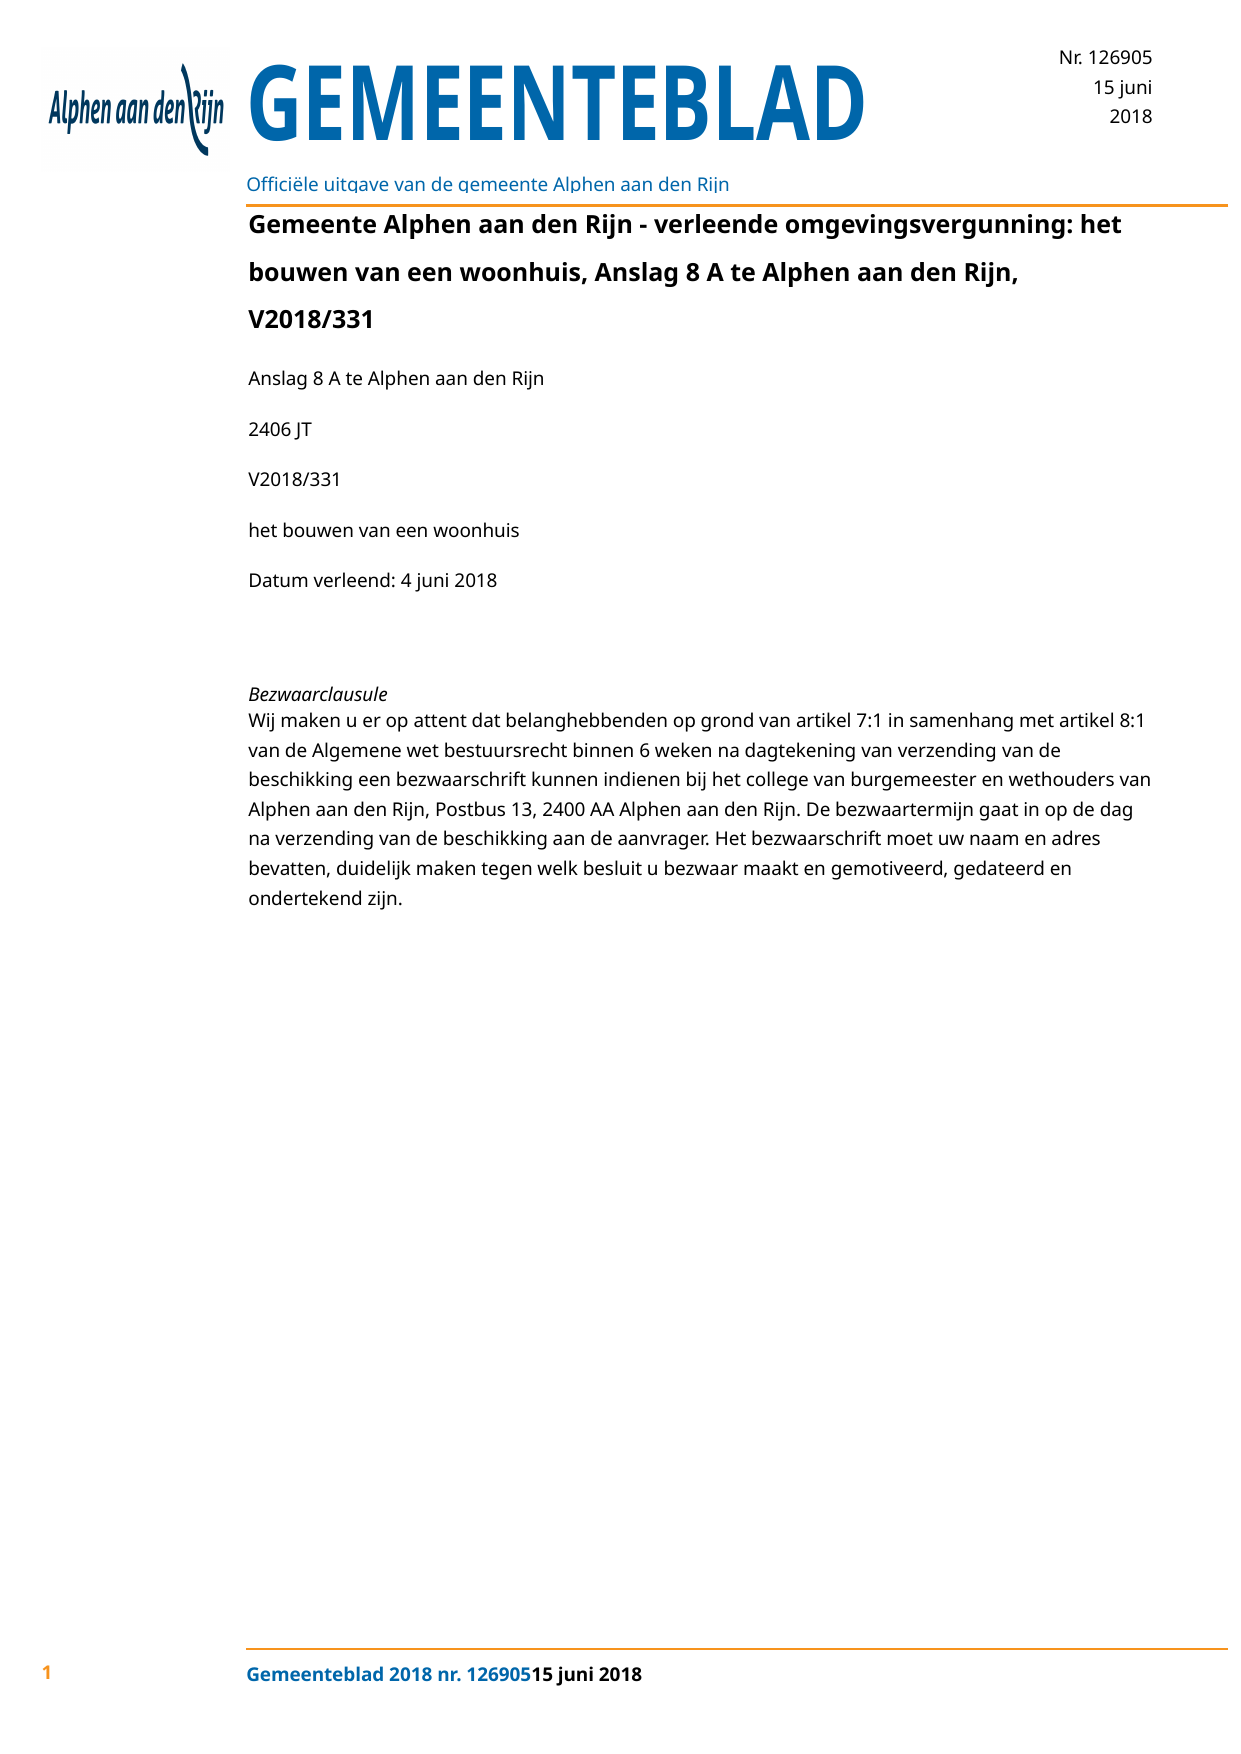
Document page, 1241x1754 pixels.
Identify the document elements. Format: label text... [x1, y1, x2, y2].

text Anslag 8 A te Alphen aan den Rijn [248, 366, 1152, 391]
text Datum verleend: 4 juni 2018 [248, 567, 1152, 593]
text Wij maken u er op attent dat belanghebbenden op grond van artikel 7:1 in samenhang met artikel 8:1 van de Algemene wet bestuursrecht binnen 6 weken na dagtekening van verzending van de beschikking een bezwaarschrift kunnen indienen bij het college van burgemeester en wethouders van Alphen aan den Rijn, Postbus 13, 2400 AA Alphen aan den Rijn. De bezwaartermijn gaat in op de dag na verzending van de beschikking aan de aanvrager. Het bezwaarschrift moet uw naam en adres bevatten, duidelijk maken tegen welk besluit u bezwaar maakt en gemotiveerd, gedateerd en ondertekend zijn. [248, 707, 1152, 911]
text 2406 JT [248, 416, 1152, 442]
text Bezwaarclausule [248, 682, 1152, 707]
text het bouwen van een woonhuis [248, 517, 1152, 542]
text Gemeente Alphen aan den Rijn - verleende omgevingsvergunning: het bouwen van een woonhuis, Anslag 8 A te Alphen aan den Rijn, V2018/331 [248, 207, 1152, 336]
picture [41, 47, 231, 172]
text V2018/331 [248, 466, 1152, 492]
